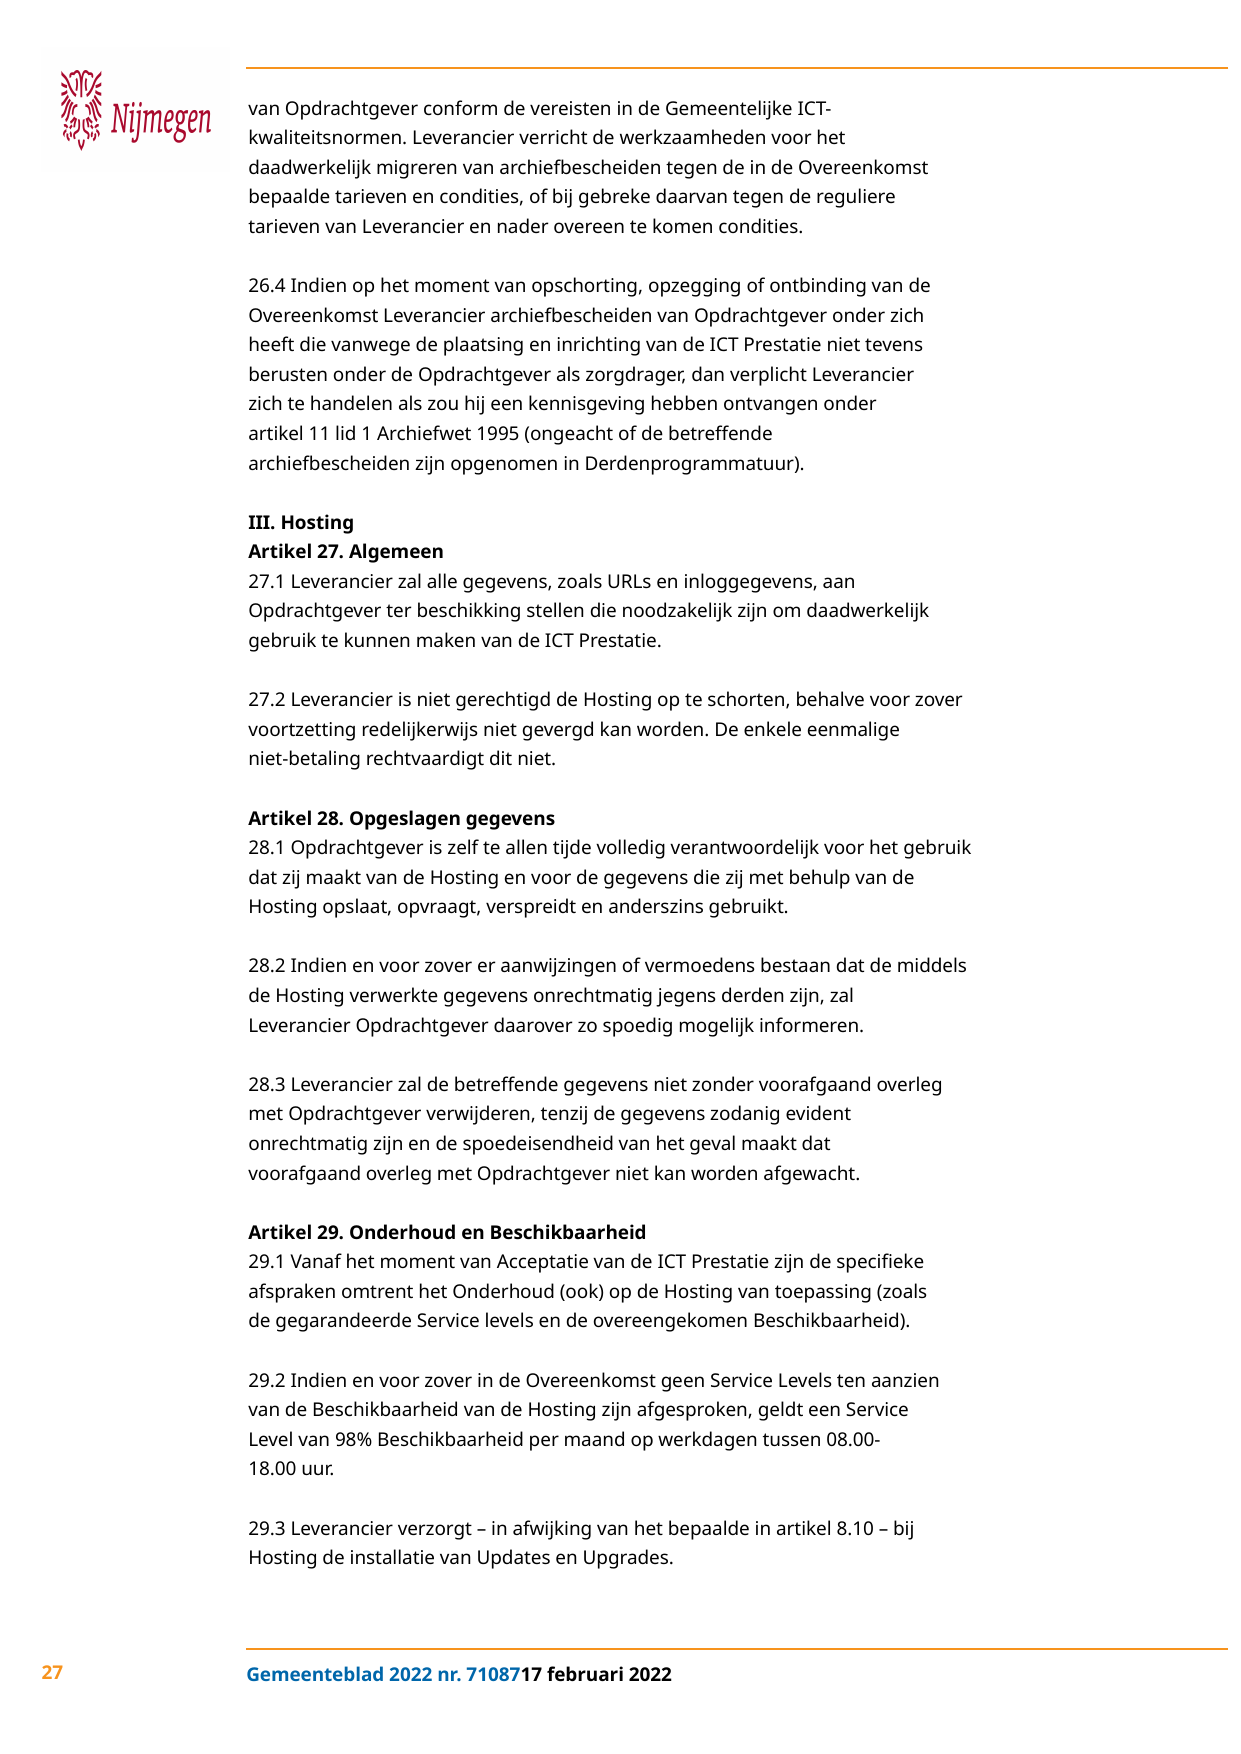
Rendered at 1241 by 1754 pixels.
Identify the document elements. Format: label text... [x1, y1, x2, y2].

text 28.1 Opdrachtgever is zelf te allen tijde volledig verantwoordelijk voor het gebruik [248, 834, 1152, 860]
text voortzetting redelijkerwijs niet gevergd kan worden. De enkele eenmalige [248, 716, 1152, 742]
text 27.2 Leverancier is niet gerechtigd de Hosting op te schorten, behalve voor zover [248, 686, 1152, 712]
text archiefbescheiden zijn opgenomen in Derdenprogrammatuur). [248, 450, 1152, 476]
text Level van 98% Beschikbaarheid per maand op werkdagen tussen 08.00- [248, 1426, 1152, 1452]
text 28.2 Indien en voor zover er aanwijzingen of vermoedens bestaan dat de middels [248, 953, 1152, 978]
picture [41, 47, 231, 172]
text zich te handelen als zou hij een kennisgeving hebben ontvangen onder [248, 391, 1152, 416]
text berusten onder de Opdrachtgever als zorgdrager, dan verplicht Leverancier [248, 361, 1152, 387]
text tarieven van Leverancier en nader overeen te komen condities. [248, 213, 1152, 239]
text heeft die vanwege de plaatsing en inrichting van de ICT Prestatie niet tevens [248, 331, 1152, 357]
text Overeenkomst Leverancier archiefbescheiden van Opdrachtgever onder zich [248, 302, 1152, 328]
text kwaliteitsnormen. Leverancier verricht de werkzaamheden voor het [248, 124, 1152, 150]
text gebruik te kunnen maken van de ICT Prestatie. [248, 627, 1152, 653]
text daadwerkelijk migreren van archiefbescheiden tegen de in de Overeenkomst [248, 154, 1152, 180]
text 26.4 Indien op het moment van opschorting, opzegging of ontbinding van de [248, 272, 1152, 298]
text bepaalde tarieven en condities, of bij gebreke daarvan tegen de reguliere [248, 183, 1152, 209]
text 27.1 Leverancier zal alle gegevens, zoals URLs en inloggegevens, aan [248, 568, 1152, 594]
text Opdrachtgever ter beschikking stellen die noodzakelijk zijn om daadwerkelijk [248, 598, 1152, 623]
text Artikel 29. Onderhoud en Beschikbaarheid [248, 1219, 1152, 1245]
text niet-betaling rechtvaardigt dit niet. [248, 746, 1152, 771]
text de Hosting verwerkte gegevens onrechtmatig jegens derden zijn, zal [248, 982, 1152, 1008]
text 18.00 uur. [248, 1456, 1152, 1481]
text artikel 11 lid 1 Archiefwet 1995 (ongeacht of de betreffende [248, 420, 1152, 446]
text 28.3 Leverancier zal de betreffende gegevens niet zonder voorafgaand overleg [248, 1071, 1152, 1097]
text Hosting opslaat, opvraagt, verspreidt en anderszins gebruikt. [248, 893, 1152, 919]
text met Opdrachtgever verwijderen, tenzij de gegevens zodanig evident [248, 1101, 1152, 1126]
text van de Beschikbaarheid van de Hosting zijn afgesproken, geldt een Service [248, 1396, 1152, 1422]
text 29.3 Leverancier verzorgt – in afwijking van het bepaalde in artikel 8.10 – bij [248, 1515, 1152, 1541]
text voorafgaand overleg met Opdrachtgever niet kan worden afgewacht. [248, 1160, 1152, 1186]
text dat zij maakt van de Hosting en voor de gegevens die zij met behulp van de [248, 864, 1152, 890]
text de gegarandeerde Service levels en de overeengekomen Beschikbaarheid). [248, 1308, 1152, 1333]
text 29.2 Indien en voor zover in de Overeenkomst geen Service Levels ten aanzien [248, 1367, 1152, 1393]
text Leverancier Opdrachtgever daarover zo spoedig mogelijk informeren. [248, 1012, 1152, 1038]
text 29.1 Vanaf het moment van Acceptatie van de ICT Prestatie zijn de specifieke [248, 1248, 1152, 1274]
text III. Hosting [248, 509, 1152, 535]
text van Opdrachtgever conform de vereisten in de Gemeentelijke ICT- [248, 95, 1152, 121]
text onrechtmatig zijn en de spoedeisendheid van het geval maakt dat [248, 1130, 1152, 1156]
text Hosting de installatie van Updates en Upgrades. [248, 1544, 1152, 1570]
text Artikel 27. Algemeen [248, 538, 1152, 564]
text afspraken omtrent het Onderhoud (ook) op de Hosting van toepassing (zoals [248, 1278, 1152, 1304]
text Artikel 28. Opgeslagen gegevens [248, 805, 1152, 831]
